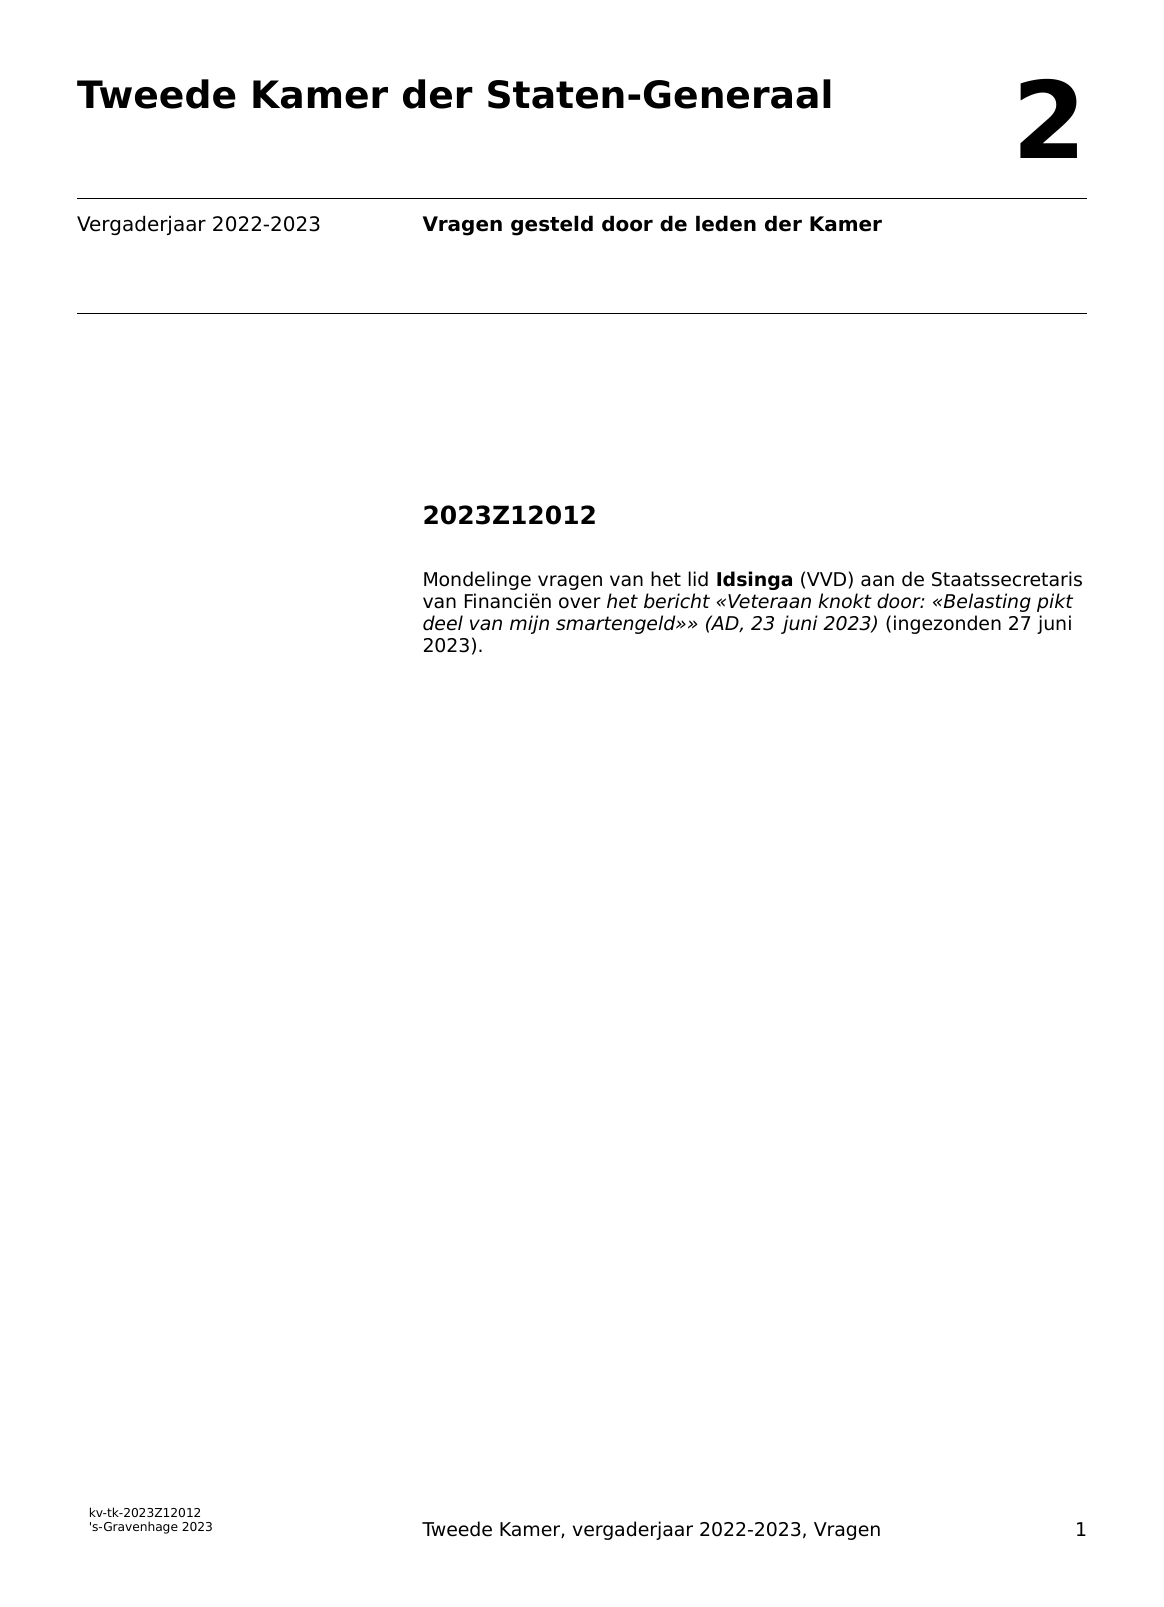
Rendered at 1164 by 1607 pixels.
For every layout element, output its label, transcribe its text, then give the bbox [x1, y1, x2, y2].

table_cell Vragen gesteld door de leden der Kamer [422, 199, 1087, 313]
table_header Tweede Kamer der Staten-Generaal [77, 59, 886, 198]
text 's-Gravenhage 2023 [88, 1520, 323, 1534]
text kv-tk-2023Z12012 [88, 1506, 323, 1520]
table_header 2 [886, 59, 1087, 198]
text Mondelinge vragen van het lid Idsinga (VVD) aan de Staatssecretaris van Financiën over het bericht «Veteraan knokt door: «Belasting pikt deel van mijn smartengeld»» (AD, 23 juni 2023) (ingezonden 27 juni 2023). [422, 569, 1087, 657]
text 2023Z12012 [422, 501, 1087, 531]
table_cell Vergaderjaar 2022-2023 [77, 199, 422, 313]
